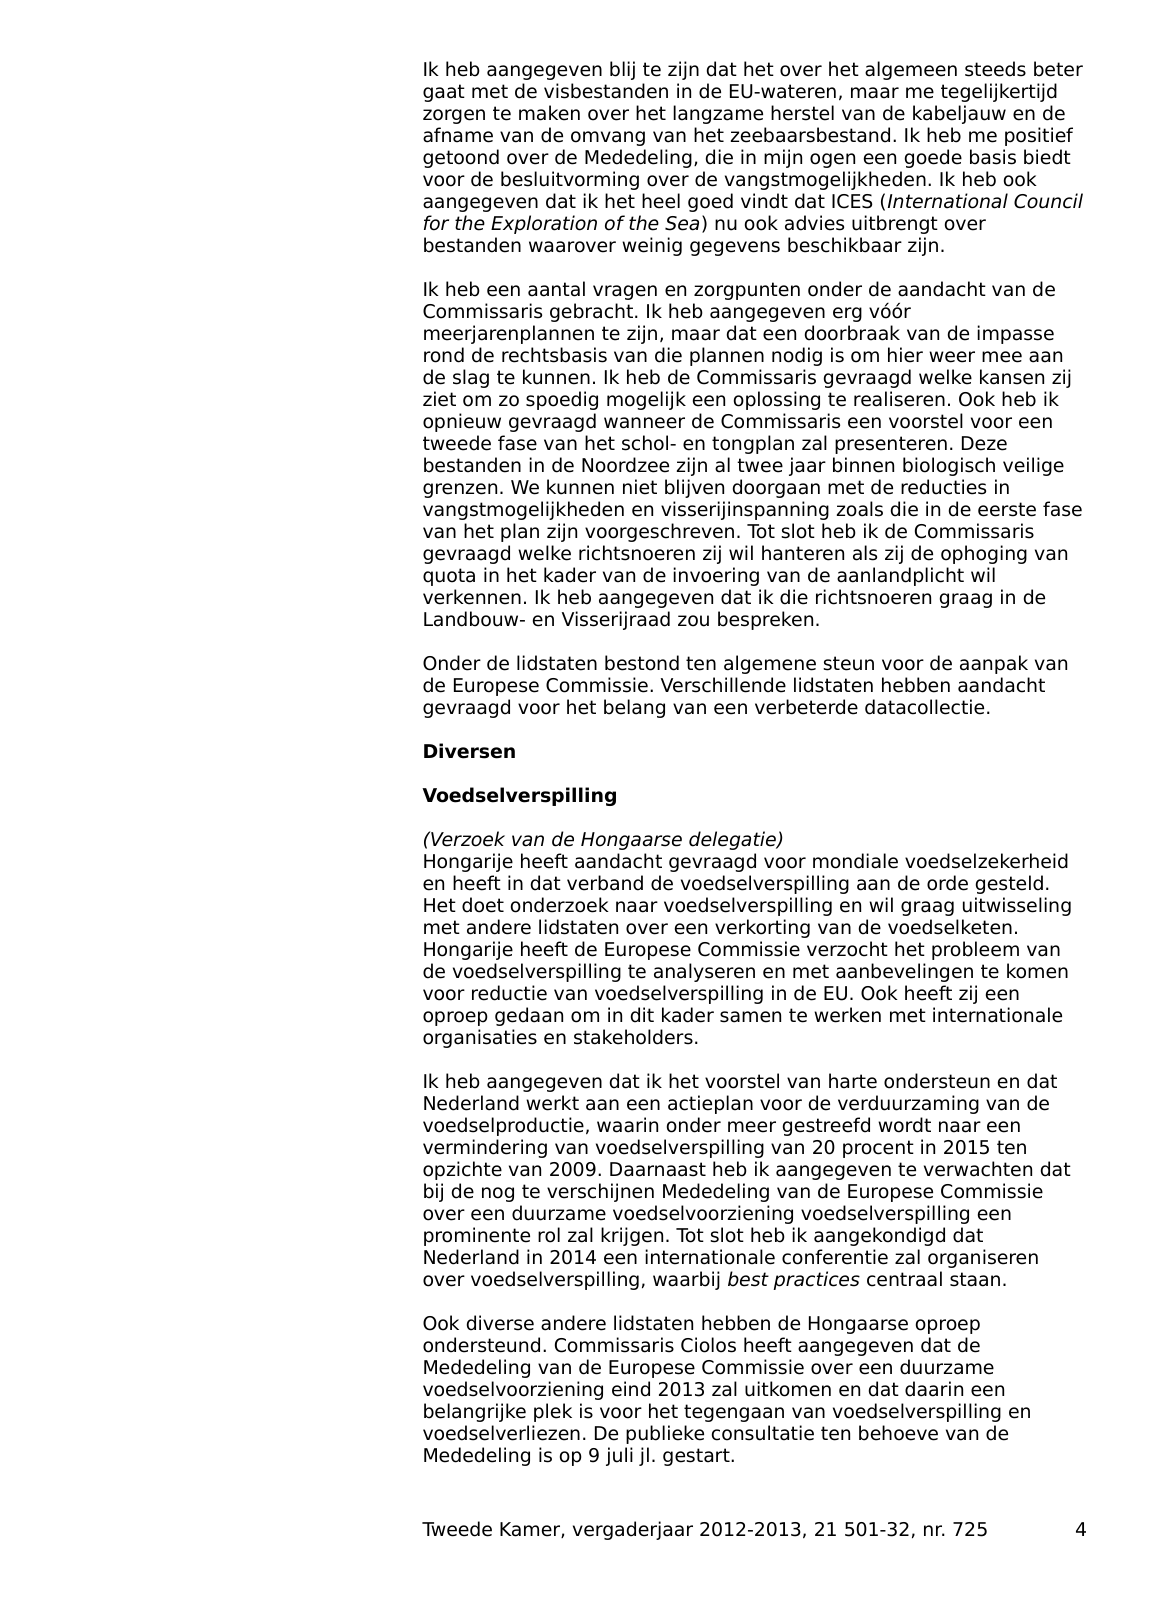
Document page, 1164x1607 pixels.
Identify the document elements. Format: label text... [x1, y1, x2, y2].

subtitle Voedselverspilling [422, 785, 1087, 807]
text Ik heb aangegeven blij te zijn dat het over het algemeen steeds beter gaat met de visbestanden in de EU-wateren, maar me tegelijkertijd zorgen te maken over het langzame herstel van de kabeljauw en de afname van de omvang van het zeebaarsbestand. Ik heb me positief getoond over de Mededeling, die in mijn ogen een goede basis biedt voor de besluitvorming over de vangstmogelijkheden. Ik heb ook aangegeven dat ik het heel goed vindt dat ICES (International Council for the Exploration of the Sea) nu ook advies uitbrengt over bestanden waarover weinig gegevens beschikbaar zijn. [422, 59, 1087, 257]
text Hongarije heeft aandacht gevraagd voor mondiale voedselzekerheid en heeft in dat verband de voedselverspilling aan de orde gesteld. Het doet onderzoek naar voedselverspilling en wil graag uitwisseling met andere lidstaten over een verkorting van de voedselketen. Hongarije heeft de Europese Commissie verzocht het probleem van de voedselverspilling te analyseren en met aanbevelingen te komen voor reductie van voedselverspilling in de EU. Ook heeft zij een oproep gedaan om in dit kader samen te werken met internationale organisaties en stakeholders. [422, 851, 1087, 1049]
text (Verzoek van de Hongaarse delegatie) [422, 829, 1087, 851]
text Onder de lidstaten bestond ten algemene steun voor de aanpak van de Europese Commissie. Verschillende lidstaten hebben aandacht gevraagd voor het belang van een verbeterde datacollectie. [422, 653, 1087, 719]
text Ik heb een aantal vragen en zorgpunten onder de aandacht van de Commissaris gebracht. Ik heb aangegeven erg vóór meerjarenplannen te zijn, maar dat een doorbraak van de impasse rond de rechtsbasis van die plannen nodig is om hier weer mee aan de slag te kunnen. Ik heb de Commissaris gevraagd welke kansen zij ziet om zo spoedig mogelijk een oplossing te realiseren. Ook heb ik opnieuw gevraagd wanneer de Commissaris een voorstel voor een tweede fase van het schol- en tongplan zal presenteren. Deze bestanden in de Noordzee zijn al twee jaar binnen biologisch veilige grenzen. We kunnen niet blijven doorgaan met de reducties in vangstmogelijkheden en visserijinspanning zoals die in de eerste fase van het plan zijn voorgeschreven. Tot slot heb ik de Commissaris gevraagd welke richtsnoeren zij wil hanteren als zij de ophoging van quota in het kader van de invoering van de aanlandplicht wil verkennen. Ik heb aangegeven dat ik die richtsnoeren graag in de Landbouw- en Visserijraad zou bespreken. [422, 279, 1087, 631]
text Ook diverse andere lidstaten hebben de Hongaarse oproep ondersteund. Commissaris Ciolos heeft aangegeven dat de Mededeling van de Europese Commissie over een duurzame voedselvoorziening eind 2013 zal uitkomen en dat daarin een belangrijke plek is voor het tegengaan van voedselverspilling en voedselverliezen. De publieke consultatie ten behoeve van de Mededeling is op 9 juli jl. gestart. [422, 1313, 1087, 1467]
subtitle Diversen [422, 741, 1087, 763]
text Ik heb aangegeven dat ik het voorstel van harte ondersteun en dat Nederland werkt aan een actieplan voor de verduurzaming van de voedselproductie, waarin onder meer gestreefd wordt naar een vermindering van voedselverspilling van 20 procent in 2015 ten opzichte van 2009. Daarnaast heb ik aangegeven te verwachten dat bij de nog te verschijnen Mededeling van de Europese Commissie over een duurzame voedselvoorziening voedselverspilling een prominente rol zal krijgen. Tot slot heb ik aangekondigd dat Nederland in 2014 een internationale conferentie zal organiseren over voedselverspilling, waarbij best practices centraal staan. [422, 1071, 1087, 1291]
